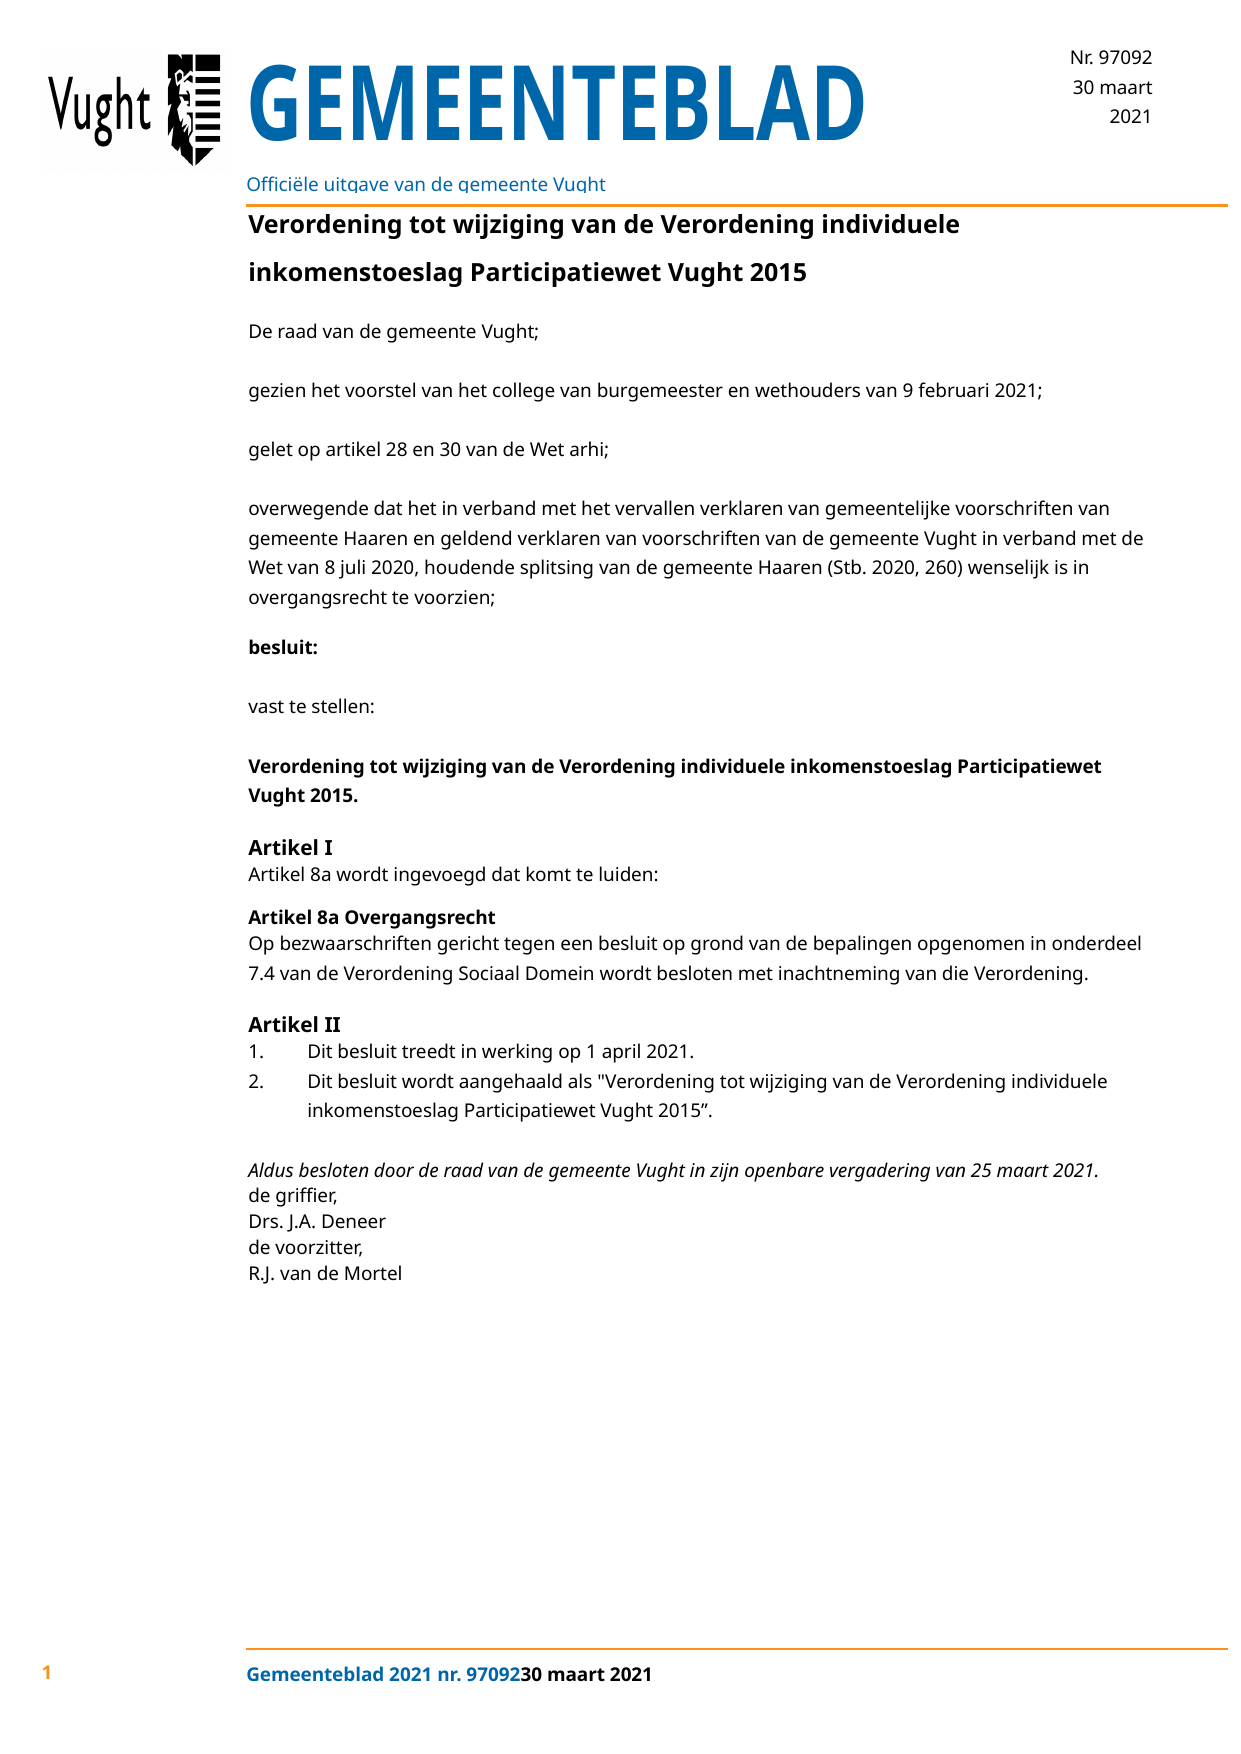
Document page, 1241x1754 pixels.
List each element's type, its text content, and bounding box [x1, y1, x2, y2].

list Dit besluit treedt in werking op 1 april 2021. [248, 1038, 1152, 1064]
text Artikel II [248, 1010, 1152, 1038]
text Artikel I [248, 833, 1152, 861]
picture [41, 47, 231, 172]
text Drs. J.A. Deneer [248, 1208, 1152, 1234]
text besluit: [248, 634, 1152, 660]
text vast te stellen: [248, 694, 1152, 719]
text Artikel 8a wordt ingevoegd dat komt te luiden: [248, 861, 1152, 887]
text de voorzitter, [248, 1234, 1152, 1260]
text de griffier, [248, 1183, 1152, 1208]
text Verordening tot wijziging van de Verordening individuele inkomenstoeslag Participatiewet Vught 2015 [248, 207, 1152, 288]
text overwegende dat het in verband met het vervallen verklaren van gemeentelijke voorschriften van gemeente Haaren en geldend verklaren van voorschriften van de gemeente Vught in verband met de Wet van 8 juli 2020, houdende splitsing van de gemeente Haaren (Stb. 2020, 260) wenselijk is in overgangsrecht te voorzien; [248, 495, 1152, 610]
text R.J. van de Mortel [248, 1260, 1152, 1286]
text gelet op artikel 28 en 30 van de Wet arhi; [248, 436, 1152, 462]
text Op bezwaarschriften gericht tegen een besluit op grond van de bepalingen opgenomen in onderdeel 7.4 van de Verordening Sociaal Domein wordt besloten met inachtneming van die Verordening. [248, 930, 1152, 985]
text Artikel 8a Overgangsrecht [248, 904, 1152, 930]
text Verordening tot wijziging van de Verordening individuele inkomenstoeslag Participatiewet Vught 2015. [248, 753, 1152, 808]
text De raad van de gemeente Vught; [248, 318, 1152, 344]
text Aldus besloten door de raad van de gemeente Vught in zijn openbare vergadering van 25 maart 2021. [248, 1157, 1152, 1183]
text gezien het voorstel van het college van burgemeester en wethouders van 9 februari 2021; [248, 377, 1152, 403]
list Dit besluit wordt aangehaald als "Verordening tot wijziging van de Verordening individuele inkomenstoeslag Participatiewet Vught 2015”. [248, 1068, 1152, 1123]
